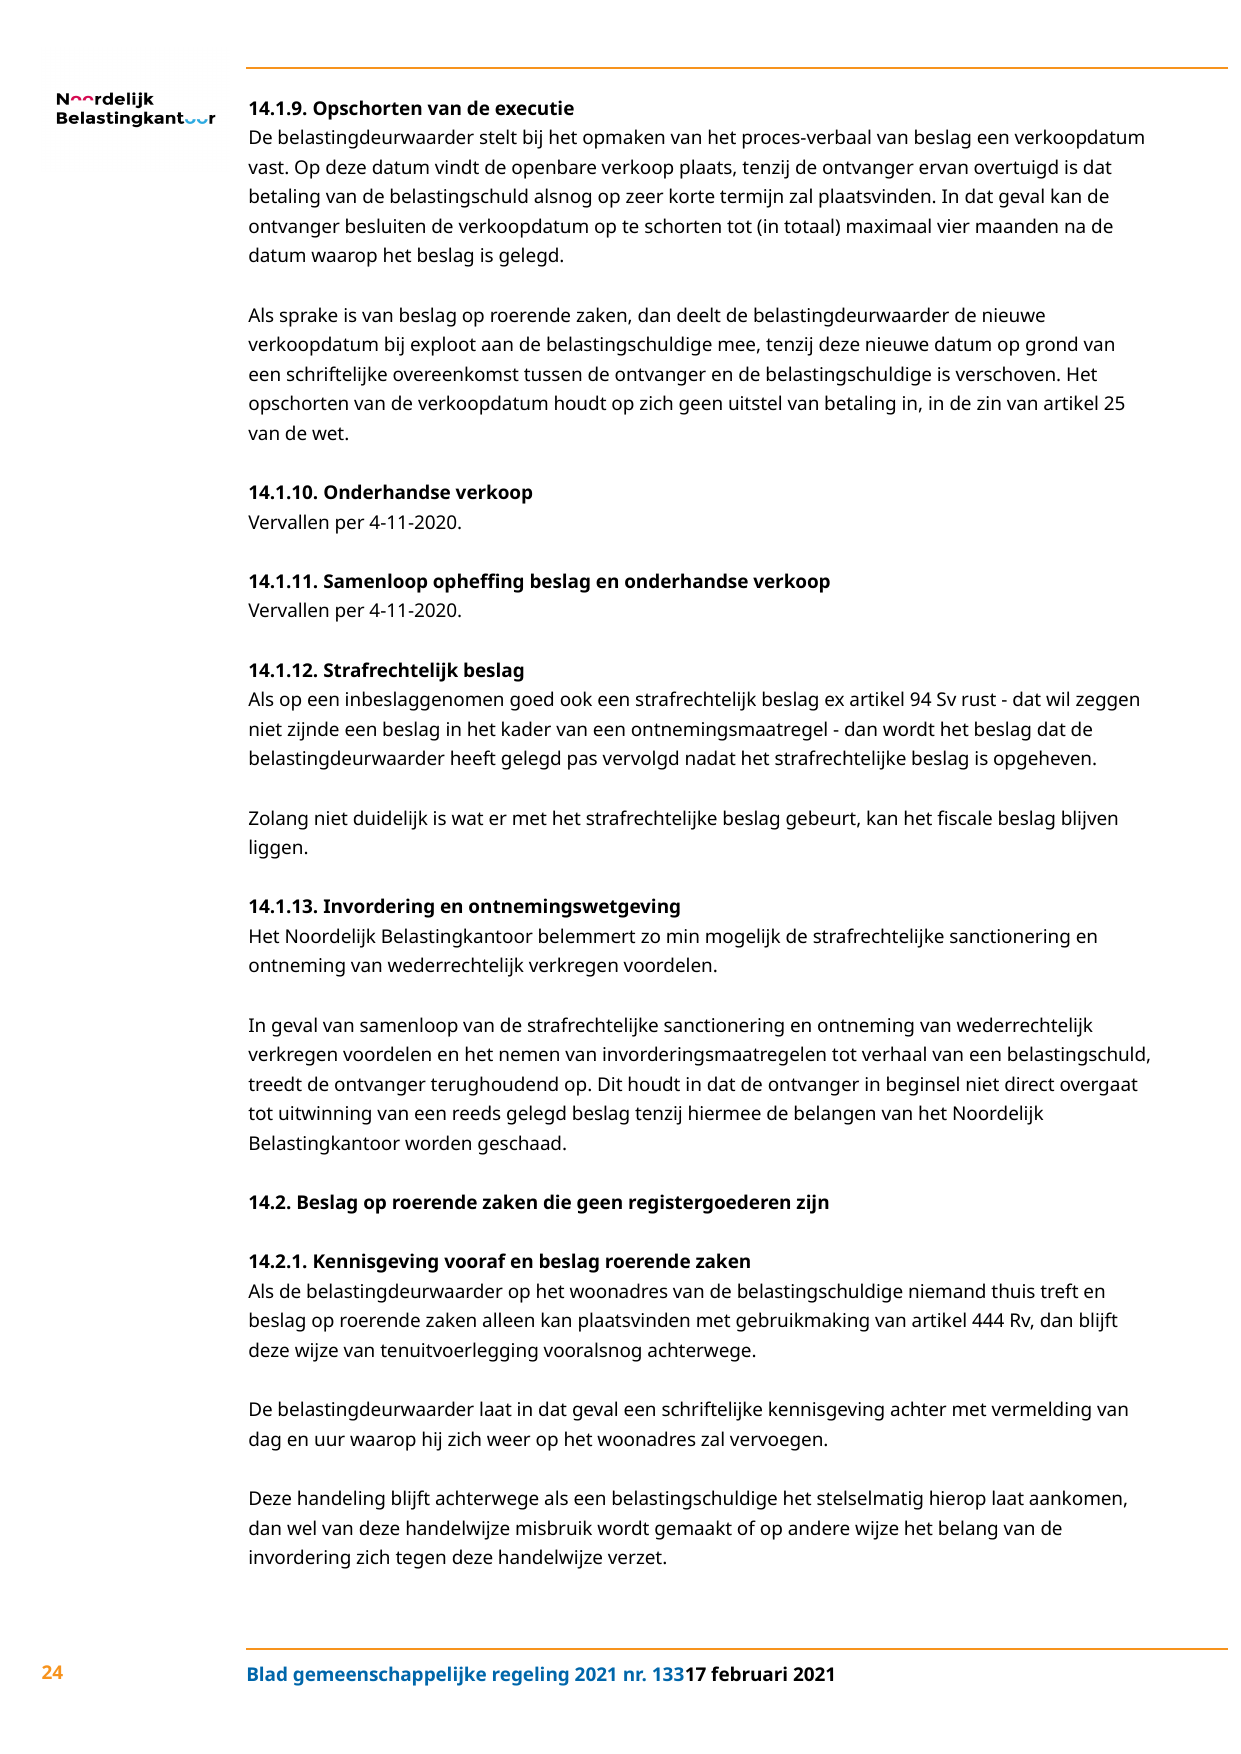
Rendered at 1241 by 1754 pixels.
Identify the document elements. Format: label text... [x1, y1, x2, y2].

picture [41, 47, 231, 172]
text 14.1.10. Onderhandse verkoop [248, 479, 1152, 505]
text Deze handeling blijft achterwege als een belastingschuldige het stelselmatig hierop laat aankomen, dan wel van deze handelwijze misbruik wordt gemaakt of op andere wijze het belang van de invordering zich tegen deze handelwijze verzet. [248, 1485, 1152, 1570]
text 14.2.1. Kennisgeving vooraf en beslag roerende zaken [248, 1248, 1152, 1274]
text Zolang niet duidelijk is wat er met het strafrechtelijke beslag gebeurt, kan het fiscale beslag blijven liggen. [248, 805, 1152, 860]
text In geval van samenloop van de strafrechtelijke sanctionering en ontneming van wederrechtelijk verkregen voordelen en het nemen van invorderingsmaatregelen tot verhaal van een belastingschuld, treedt de ontvanger terughoudend op. Dit houdt in dat de ontvanger in beginsel niet direct overgaat tot uitwinning van een reeds gelegd beslag tenzij hiermee de belangen van het Noordelijk Belastingkantoor worden geschaad. [248, 1012, 1152, 1156]
text 14.1.11. Samenloop opheffing beslag en onderhandse verkoop [248, 568, 1152, 594]
text Het Noordelijk Belastingkantoor belemmert zo min mogelijk de strafrechtelijke sanctionering en ontneming van wederrechtelijk verkregen voordelen. [248, 923, 1152, 978]
text Als op een inbeslaggenomen goed ook een strafrechtelijk beslag ex artikel 94 Sv rust - dat wil zeggen niet zijnde een beslag in het kader van een ontnemingsmaatregel - dan wordt het beslag dat de belastingdeurwaarder heeft gelegd pas vervolgd nadat het strafrechtelijke beslag is opgeheven. [248, 686, 1152, 771]
text De belastingdeurwaarder stelt bij het opmaken van het proces-verbaal van beslag een verkoopdatum vast. Op deze datum vindt de openbare verkoop plaats, tenzij de ontvanger ervan overtuigd is dat betaling van de belastingschuld alsnog op zeer korte termijn zal plaatsvinden. In dat geval kan de ontvanger besluiten de verkoopdatum op te schorten tot (in totaal) maximaal vier maanden na de datum waarop het beslag is gelegd. [248, 124, 1152, 268]
text Vervallen per 4-11-2020. [248, 509, 1152, 535]
text De belastingdeurwaarder laat in dat geval een schriftelijke kennisgeving achter met vermelding van dag en uur waarop hij zich weer op het woonadres zal vervoegen. [248, 1396, 1152, 1452]
text 14.2. Beslag op roerende zaken die geen registergoederen zijn [248, 1189, 1152, 1215]
text Als sprake is van beslag op roerende zaken, dan deelt de belastingdeurwaarder de nieuwe verkoopdatum bij exploot aan de belastingschuldige mee, tenzij deze nieuwe datum op grond van een schriftelijke overeenkomst tussen de ontvanger en de belastingschuldige is verschoven. Het opschorten van de verkoopdatum houdt op zich geen uitstel van betaling in, in de zin van artikel 25 van de wet. [248, 302, 1152, 446]
text 14.1.13. Invordering en ontnemingswetgeving [248, 893, 1152, 919]
text Vervallen per 4-11-2020. [248, 598, 1152, 623]
text 14.1.9. Opschorten van de executie [248, 95, 1152, 121]
text Als de belastingdeurwaarder op het woonadres van de belastingschuldige niemand thuis treft en beslag op roerende zaken alleen kan plaatsvinden met gebruikmaking van artikel 444 Rv, dan blijft deze wijze van tenuitvoerlegging vooralsnog achterwege. [248, 1278, 1152, 1363]
text 14.1.12. Strafrechtelijk beslag [248, 657, 1152, 683]
